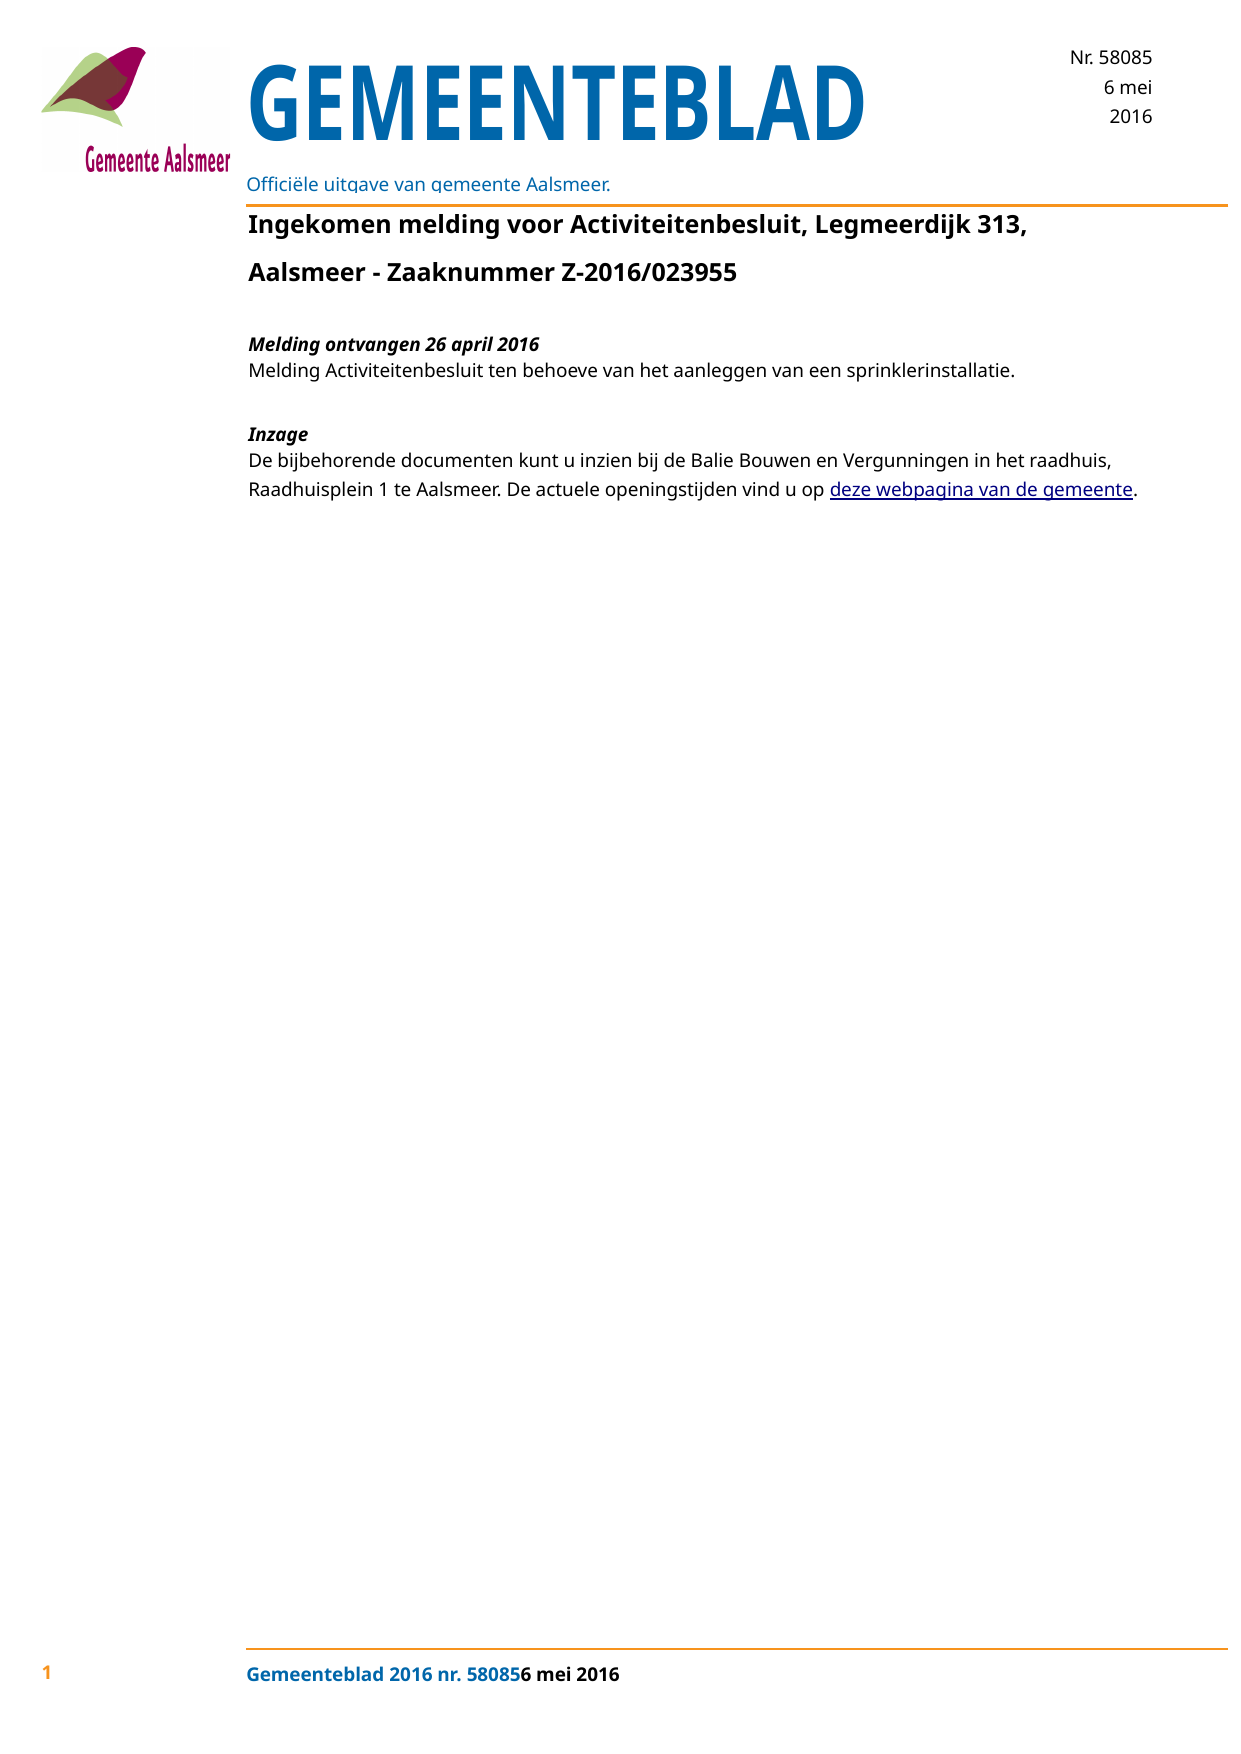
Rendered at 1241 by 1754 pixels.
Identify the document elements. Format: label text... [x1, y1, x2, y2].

text Melding Activiteitenbesluit ten behoeve van het aanleggen van een sprinklerinstallatie. [248, 357, 1152, 383]
picture [41, 47, 231, 172]
text Melding ontvangen 26 april 2016 [248, 331, 1152, 357]
text De bijbehorende documenten kunt u inzien bij de Balie Bouwen en Vergunningen in het raadhuis, Raadhuisplein 1 te Aalsmeer. De actuele openingstijden vind u op deze webpagina van de gemeente. [248, 447, 1152, 502]
text Ingekomen melding voor Activiteitenbesluit, Legmeerdijk 313, Aalsmeer - Zaaknummer Z-2016/023955 [248, 207, 1152, 288]
text Inzage [248, 421, 1152, 447]
